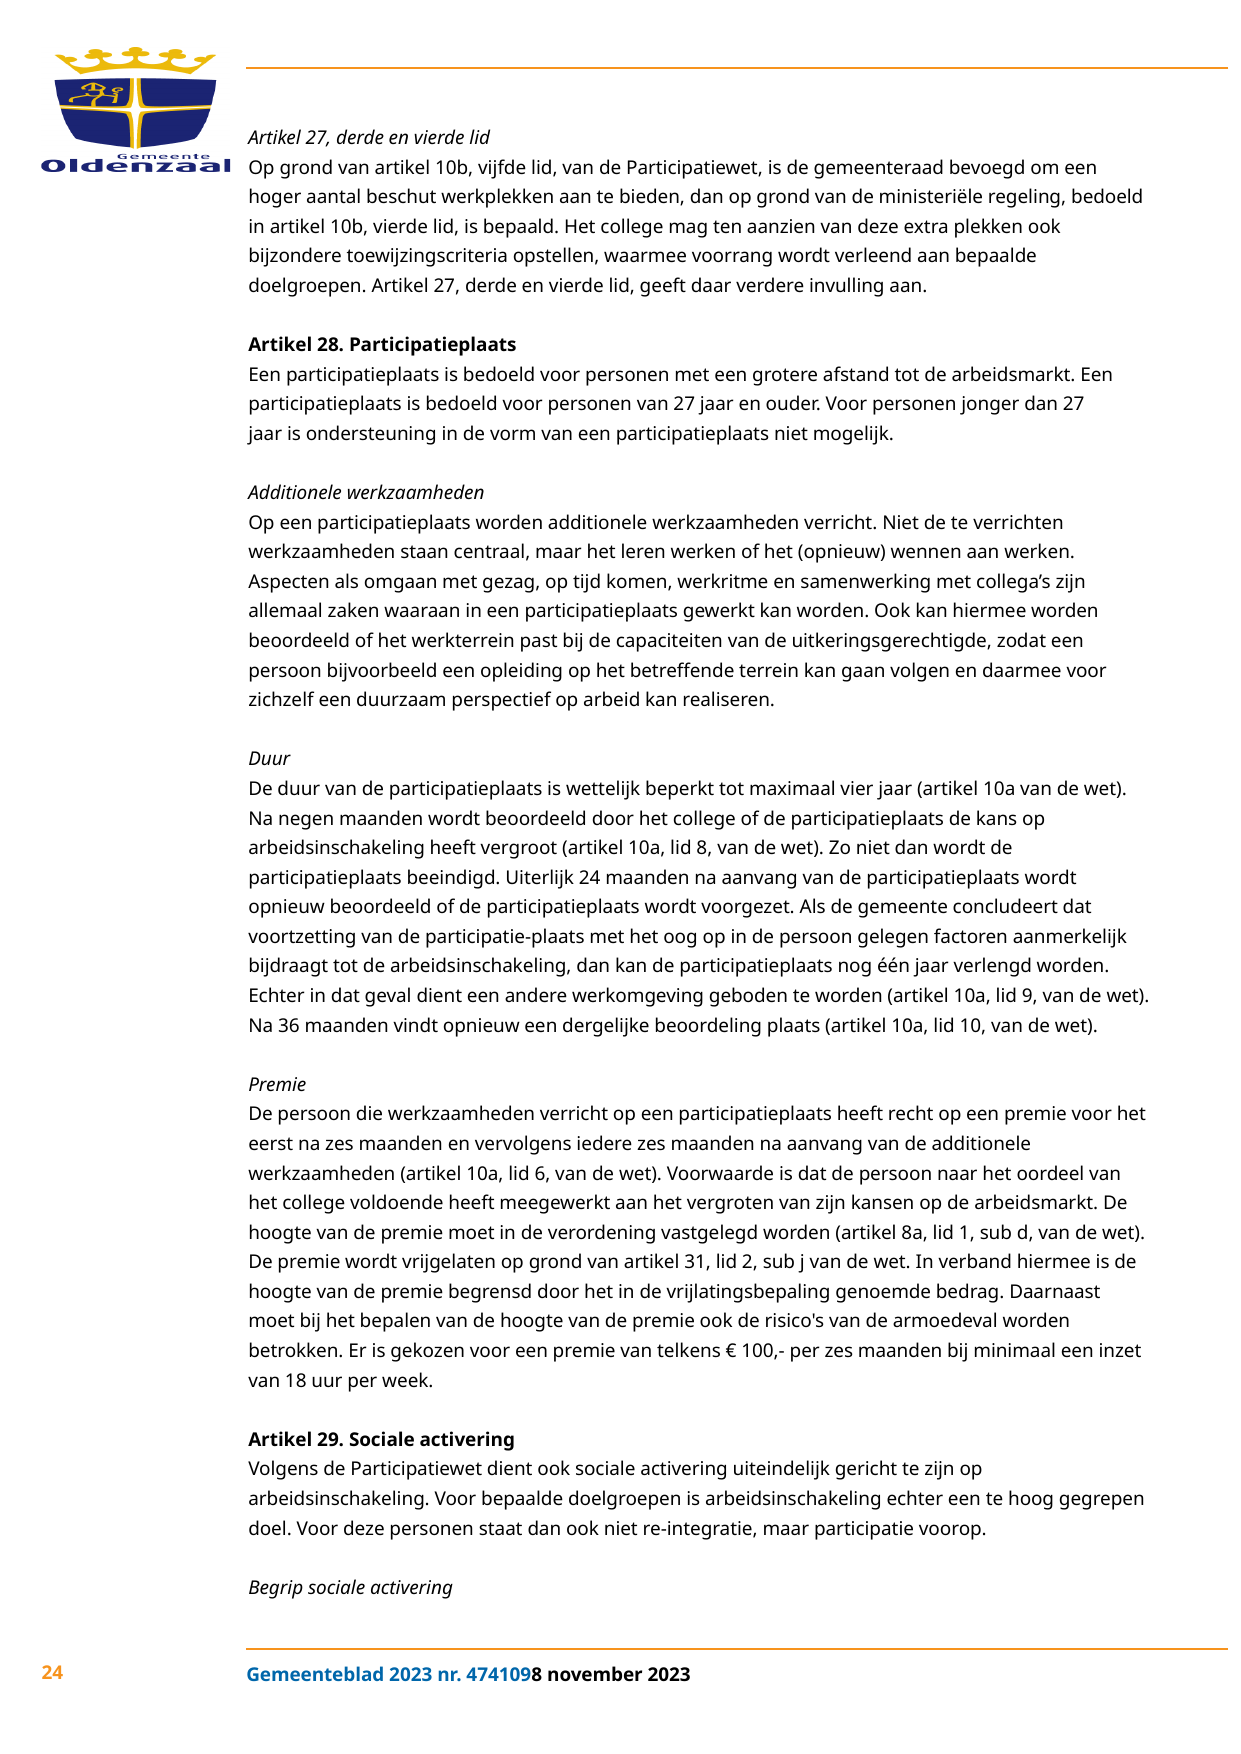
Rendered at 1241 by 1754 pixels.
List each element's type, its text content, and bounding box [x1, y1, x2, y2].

text Op grond van artikel 10b, vijfde lid, van de Participatiewet, is de gemeenteraad bevoegd om een hoger aantal beschut werkplekken aan te bieden, dan op grond van de ministeriële regeling, bedoeld in artikel 10b, vierde lid, is bepaald. Het college mag ten aanzien van deze extra plekken ook bijzondere toewijzingscriteria opstellen, waarmee voorrang wordt verleend aan bepaalde doelgroepen. Artikel 27, derde en vierde lid, geeft daar verdere invulling aan. [248, 154, 1152, 298]
text Begrip sociale activering [248, 1574, 1152, 1600]
text Volgens de Participatiewet dient ook sociale activering uiteindelijk gericht te zijn op arbeidsinschakeling. Voor bepaalde doelgroepen is arbeidsinschakeling echter een te hoog gegrepen doel. Voor deze personen staat dan ook niet re-integratie, maar participatie voorop. [248, 1456, 1152, 1541]
text Duur [248, 746, 1152, 771]
picture [41, 47, 231, 172]
text Premie [248, 1071, 1152, 1097]
text Artikel 27, derde en vierde lid [248, 124, 1152, 150]
text Een participatieplaats is bedoeld voor personen met een grotere afstand tot de arbeidsmarkt. Een participatieplaats is bedoeld voor personen van 27 jaar en ouder. Voor personen jonger dan 27 [248, 361, 1152, 416]
text Additionele werkzaamheden [248, 479, 1152, 505]
text Artikel 28. Participatieplaats [248, 331, 1152, 357]
text Op een participatieplaats worden additionele werkzaamheden verricht. Niet de te verrichten werkzaamheden staan centraal, maar het leren werken of het (opnieuw) wennen aan werken. Aspecten als omgaan met gezag, op tijd komen, werkritme en samenwerking met collega’s zijn allemaal zaken waaraan in een participatieplaats gewerkt kan worden. Ook kan hiermee worden beoordeeld of het werkterrein past bij de capaciteiten van de uitkeringsgerechtigde, zodat een persoon bijvoorbeeld een opleiding op het betreffende terrein kan gaan volgen en daarmee voor zichzelf een duurzaam perspectief op arbeid kan realiseren. [248, 509, 1152, 712]
text Artikel 29. Sociale activering [248, 1426, 1152, 1452]
text jaar is ondersteuning in de vorm van een participatieplaats niet mogelijk. [248, 420, 1152, 446]
text De duur van de participatieplaats is wettelijk beperkt tot maximaal vier jaar (artikel 10a van de wet). Na negen maanden wordt beoordeeld door het college of de participatieplaats de kans op arbeidsinschakeling heeft vergroot (artikel 10a, lid 8, van de wet). Zo niet dan wordt de participatieplaats beeindigd. Uiterlijk 24 maanden na aanvang van de participatieplaats wordt opnieuw beoordeeld of de participatieplaats wordt voorgezet. Als de gemeente concludeert dat voortzetting van de participatie-plaats met het oog op in de persoon gelegen factoren aanmerkelijk bijdraagt tot de arbeidsinschakeling, dan kan de participatieplaats nog één jaar verlengd worden. Echter in dat geval dient een andere werkomgeving geboden te worden (artikel 10a, lid 9, van de wet). Na 36 maanden vindt opnieuw een dergelijke beoordeling plaats (artikel 10a, lid 10, van de wet). [248, 775, 1152, 1038]
text De persoon die werkzaamheden verricht op een participatieplaats heeft recht op een premie voor het [248, 1101, 1152, 1126]
text eerst na zes maanden en vervolgens iedere zes maanden na aanvang van de additionele werkzaamheden (artikel 10a, lid 6, van de wet). Voorwaarde is dat de persoon naar het oordeel van het college voldoende heeft meegewerkt aan het vergroten van zijn kansen op de arbeidsmarkt. De hoogte van de premie moet in de verordening vastgelegd worden (artikel 8a, lid 1, sub d, van de wet). De premie wordt vrijgelaten op grond van artikel 31, lid 2, sub j van de wet. In verband hiermee is de hoogte van de premie begrensd door het in de vrijlatingsbepaling genoemde bedrag. Daarnaast moet bij het bepalen van de hoogte van de premie ook de risico's van de armoedeval worden betrokken. Er is gekozen voor een premie van telkens € 100,- per zes maanden bij minimaal een inzet van 18 uur per week. [248, 1130, 1152, 1393]
